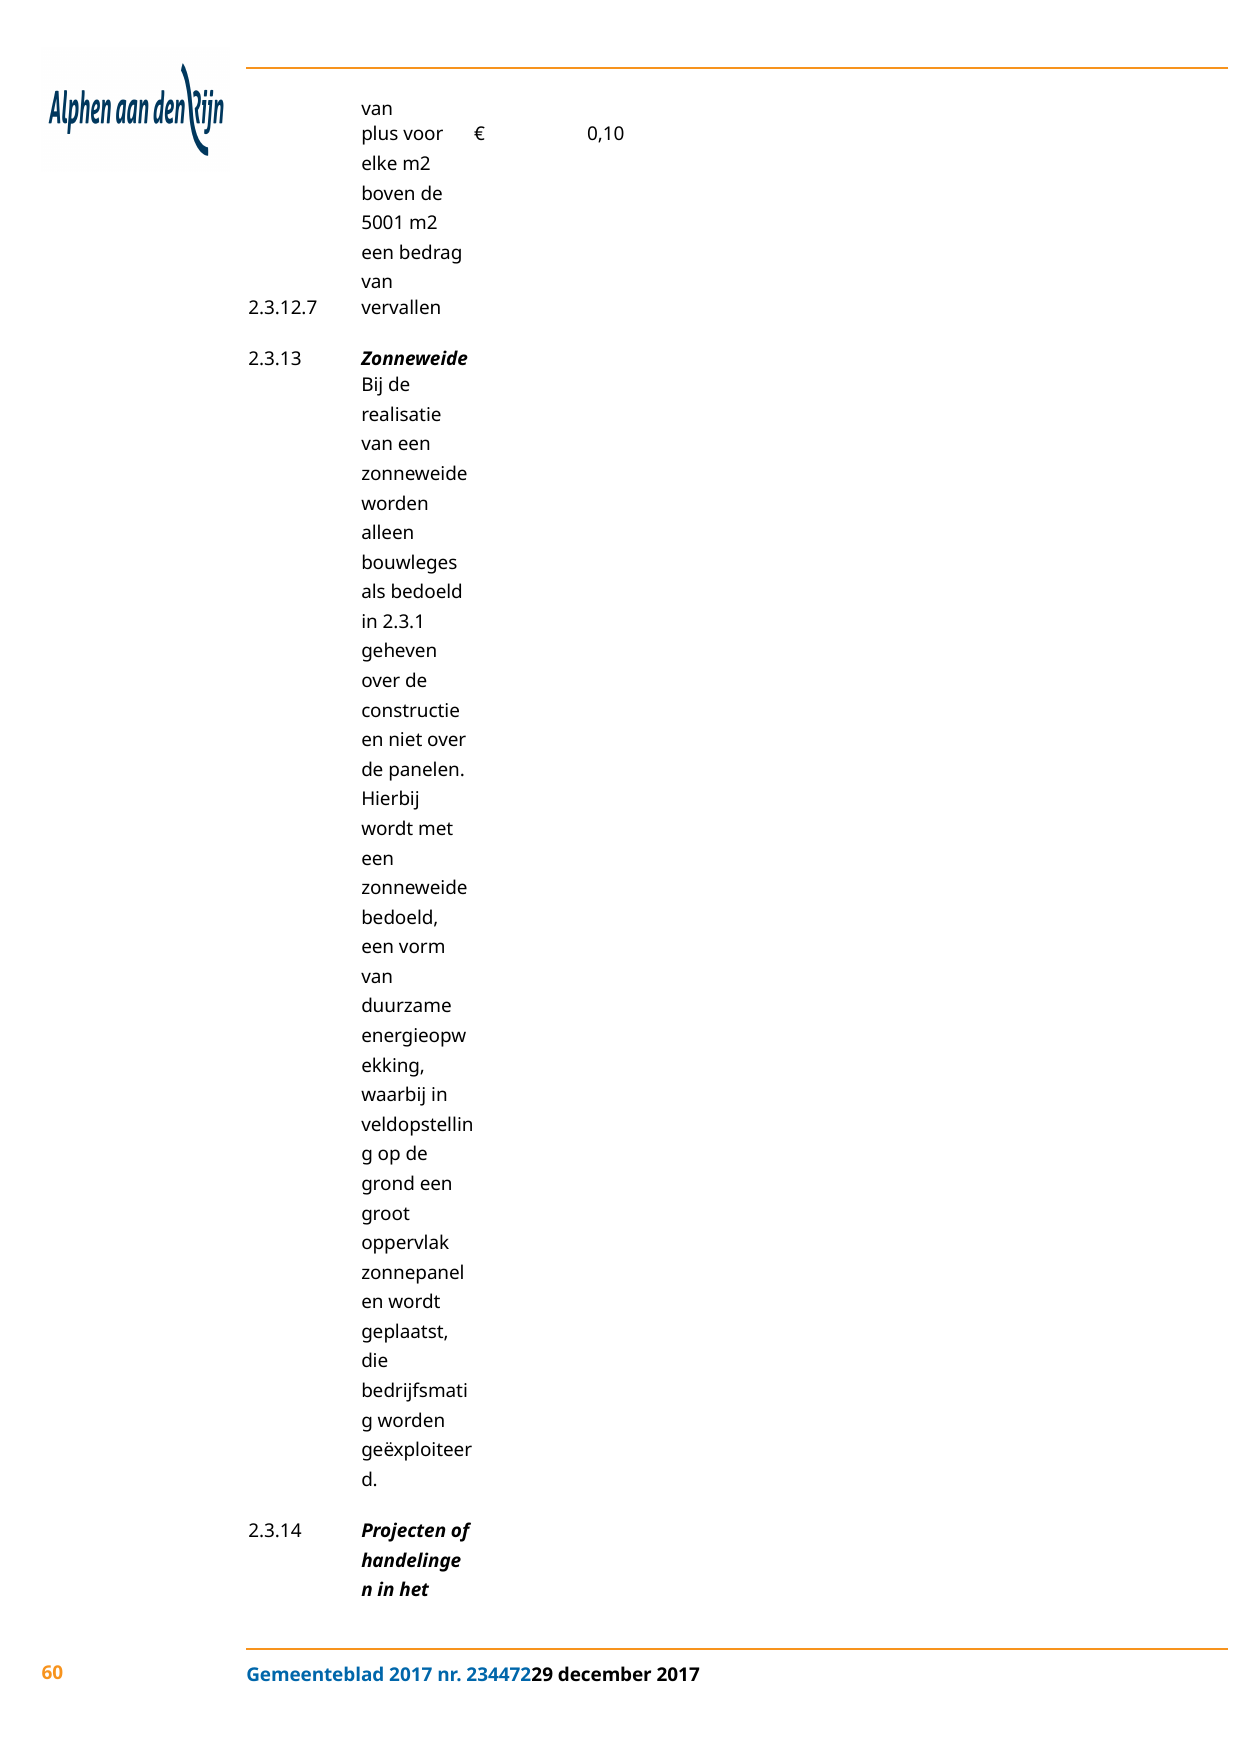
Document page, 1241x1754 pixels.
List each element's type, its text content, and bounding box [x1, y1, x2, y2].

table_cell [474, 346, 587, 371]
table_cell [248, 121, 361, 294]
table_cell [361, 320, 474, 346]
table_cell vervallen [361, 294, 474, 320]
table_cell [587, 294, 700, 320]
picture [41, 47, 231, 172]
table_cell [587, 371, 700, 1492]
table_cell [474, 371, 587, 1492]
table_cell [587, 320, 700, 346]
table_cell [587, 346, 700, 371]
table_cell [248, 371, 361, 1492]
table_cell [474, 1518, 587, 1602]
table_cell Bij de realisatie van een zonneweide worden alleen bouwleges als bedoeld in 2.3.1 geheven over de constructie en niet over de panelen. Hierbij wordt met een zonneweide bedoeld, een vorm van duurzame energieopwekking, waarbij in veldopstelling op de grond een groot oppervlak zonnepanelen wordt geplaatst, die bedrijfsmatig worden geëxploiteerd. [361, 371, 474, 1492]
table_cell Projecten of handelingen in het [361, 1518, 474, 1602]
table_cell [474, 95, 587, 121]
table_cell [248, 1492, 361, 1517]
table_cell [587, 1492, 700, 1517]
table_cell [587, 1518, 700, 1602]
table_cell [587, 95, 700, 121]
table_cell [474, 1492, 587, 1517]
table_cell 2.3.12.7 [248, 294, 361, 320]
table_cell [248, 95, 361, 121]
table_cell van [361, 95, 474, 121]
table_cell plus voor elke m2 boven de 5001 m2 een bedrag van [361, 121, 474, 294]
table_cell 2.3.14 [248, 1518, 361, 1602]
table_cell Zonneweide [361, 346, 474, 371]
table_cell 2.3.13 [248, 346, 361, 371]
table_cell [248, 320, 361, 346]
table_cell € [474, 121, 587, 294]
table_cell 0,10 [587, 121, 700, 294]
table_cell [361, 1492, 474, 1517]
table_cell [474, 320, 587, 346]
table_cell [474, 294, 587, 320]
